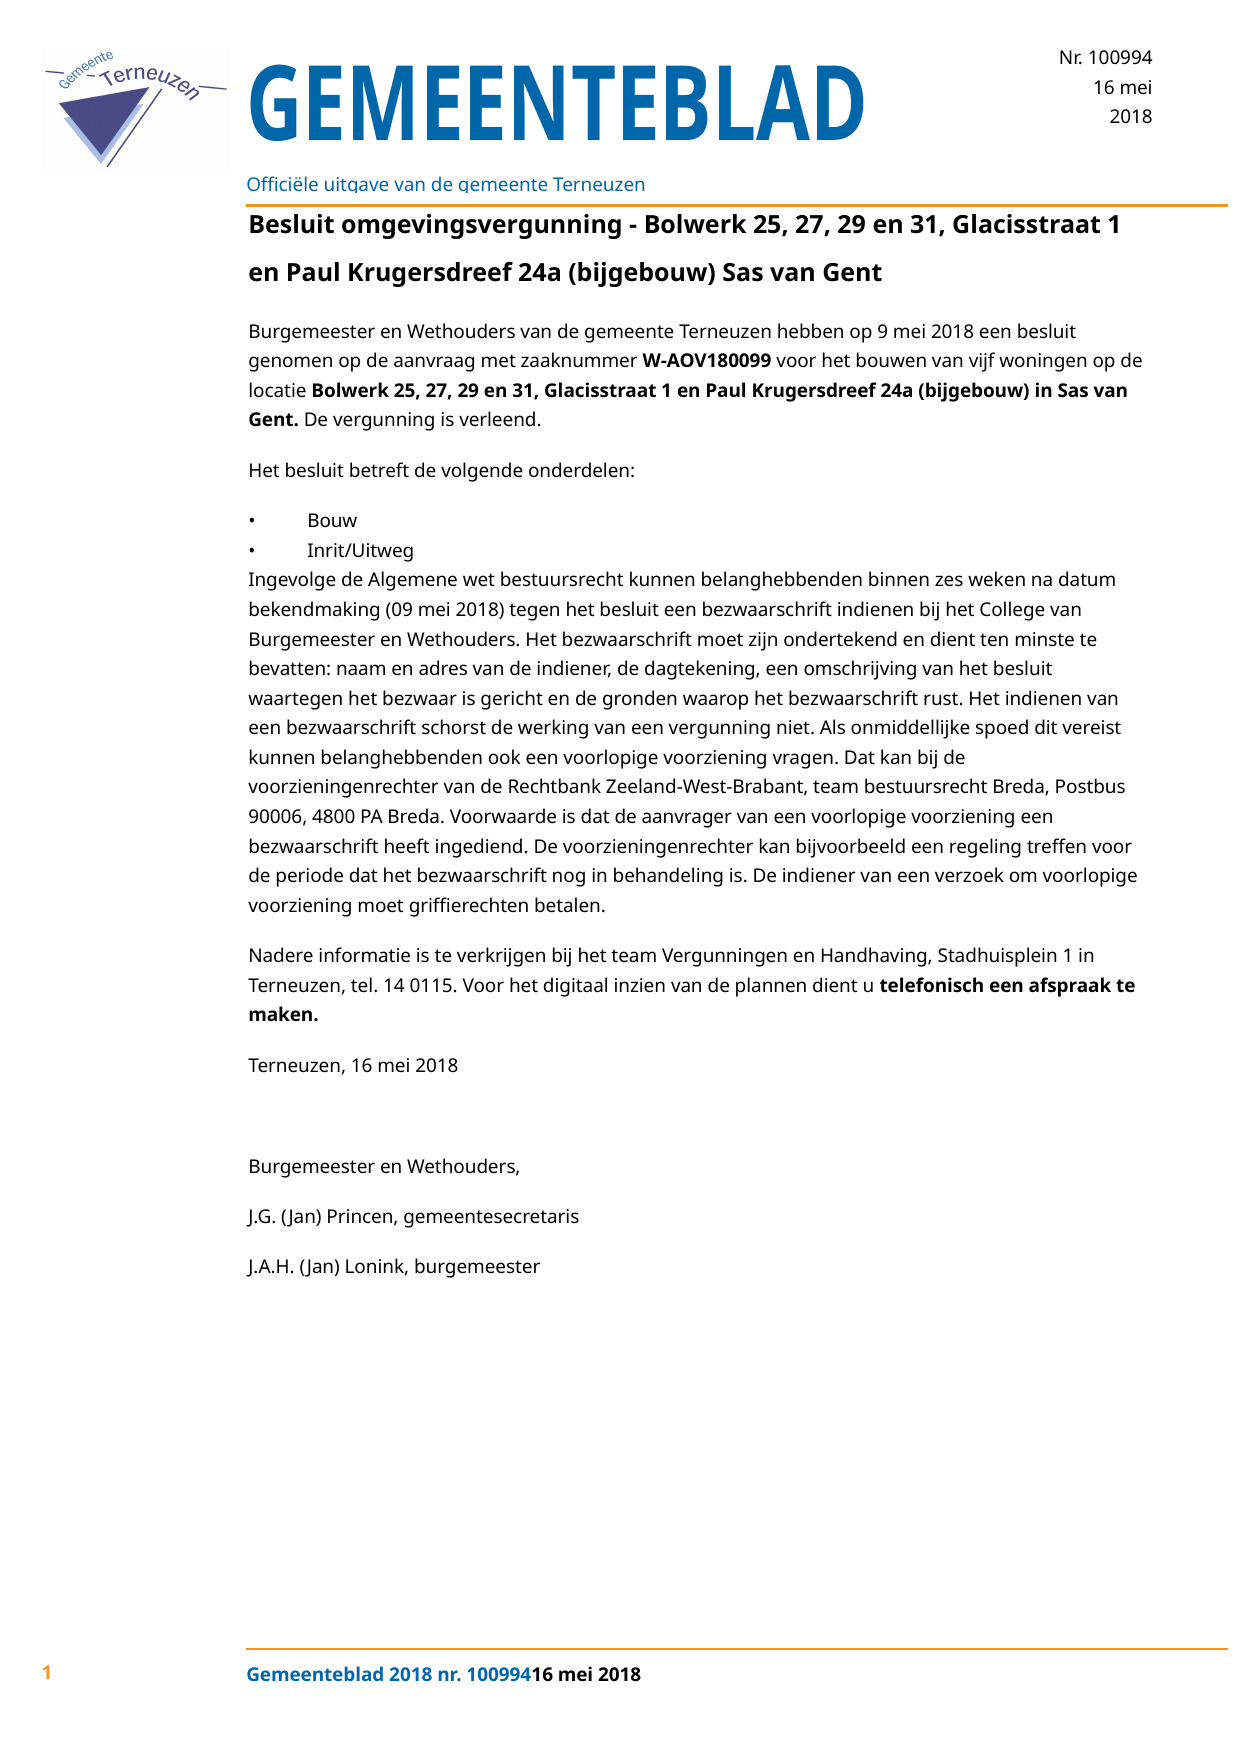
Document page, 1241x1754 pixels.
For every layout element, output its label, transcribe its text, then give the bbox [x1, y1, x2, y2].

text Het besluit betreft de volgende onderdelen: [248, 457, 1152, 483]
text J.A.H. (Jan) Lonink, burgemeester [248, 1254, 1152, 1279]
text Terneuzen, 16 mei 2018 [248, 1052, 1152, 1078]
list Bouw [248, 507, 1152, 533]
text Burgemeester en Wethouders van de gemeente Terneuzen hebben op 9 mei 2018 een besluit genomen op de aanvraag met zaaknummer W-AOV180099 voor het bouwen van vijf woningen op de locatie Bolwerk 25, 27, 29 en 31, Glacisstraat 1 en Paul Krugersdreef 24a (bijgebouw) in Sas van Gent. De vergunning is verleend. [248, 318, 1152, 432]
list Inrit/Uitweg [248, 537, 1152, 563]
text Ingevolge de Algemene wet bestuursrecht kunnen belanghebbenden binnen zes weken na datum bekendmaking (09 mei 2018) tegen het besluit een bezwaarschrift indienen bij het College van Burgemeester en Wethouders. Het bezwaarschrift moet zijn ondertekend en dient ten minste te bevatten: naam en adres van de indiener, de dagtekening, een omschrijving van het besluit waartegen het bezwaar is gericht en de gronden waarop het bezwaarschrift rust. Het indienen van een bezwaarschrift schorst de werking van een vergunning niet. Als onmiddellijke spoed dit vereist kunnen belanghebbenden ook een voorlopige voorziening vragen. Dat kan bij de voorzieningenrechter van de Rechtbank Zeeland-West-Brabant, team bestuursrecht Breda, Postbus 90006, 4800 PA Breda. Voorwaarde is dat de aanvrager van een voorlopige voorziening een bezwaarschrift heeft ingediend. De voorzieningenrechter kan bijvoorbeeld een regeling treffen voor de periode dat het bezwaarschrift nog in behandeling is. De indiener van een verzoek om voorlopige voorziening moet griffierechten betalen. [248, 567, 1152, 918]
text Nadere informatie is te verkrijgen bij het team Vergunningen en Handhaving, Stadhuisplein 1 in Terneuzen, tel. 14 0115. Voor het digitaal inzien van de plannen dient u telefonisch een afspraak te maken. [248, 942, 1152, 1027]
text Besluit omgevingsvergunning - Bolwerk 25, 27, 29 en 31, Glacisstraat 1 en Paul Krugersdreef 24a (bijgebouw) Sas van Gent [248, 207, 1152, 288]
text J.G. (Jan) Princen, gemeentesecretaris [248, 1203, 1152, 1229]
text Burgemeester en Wethouders, [248, 1153, 1152, 1179]
picture [41, 47, 231, 172]
